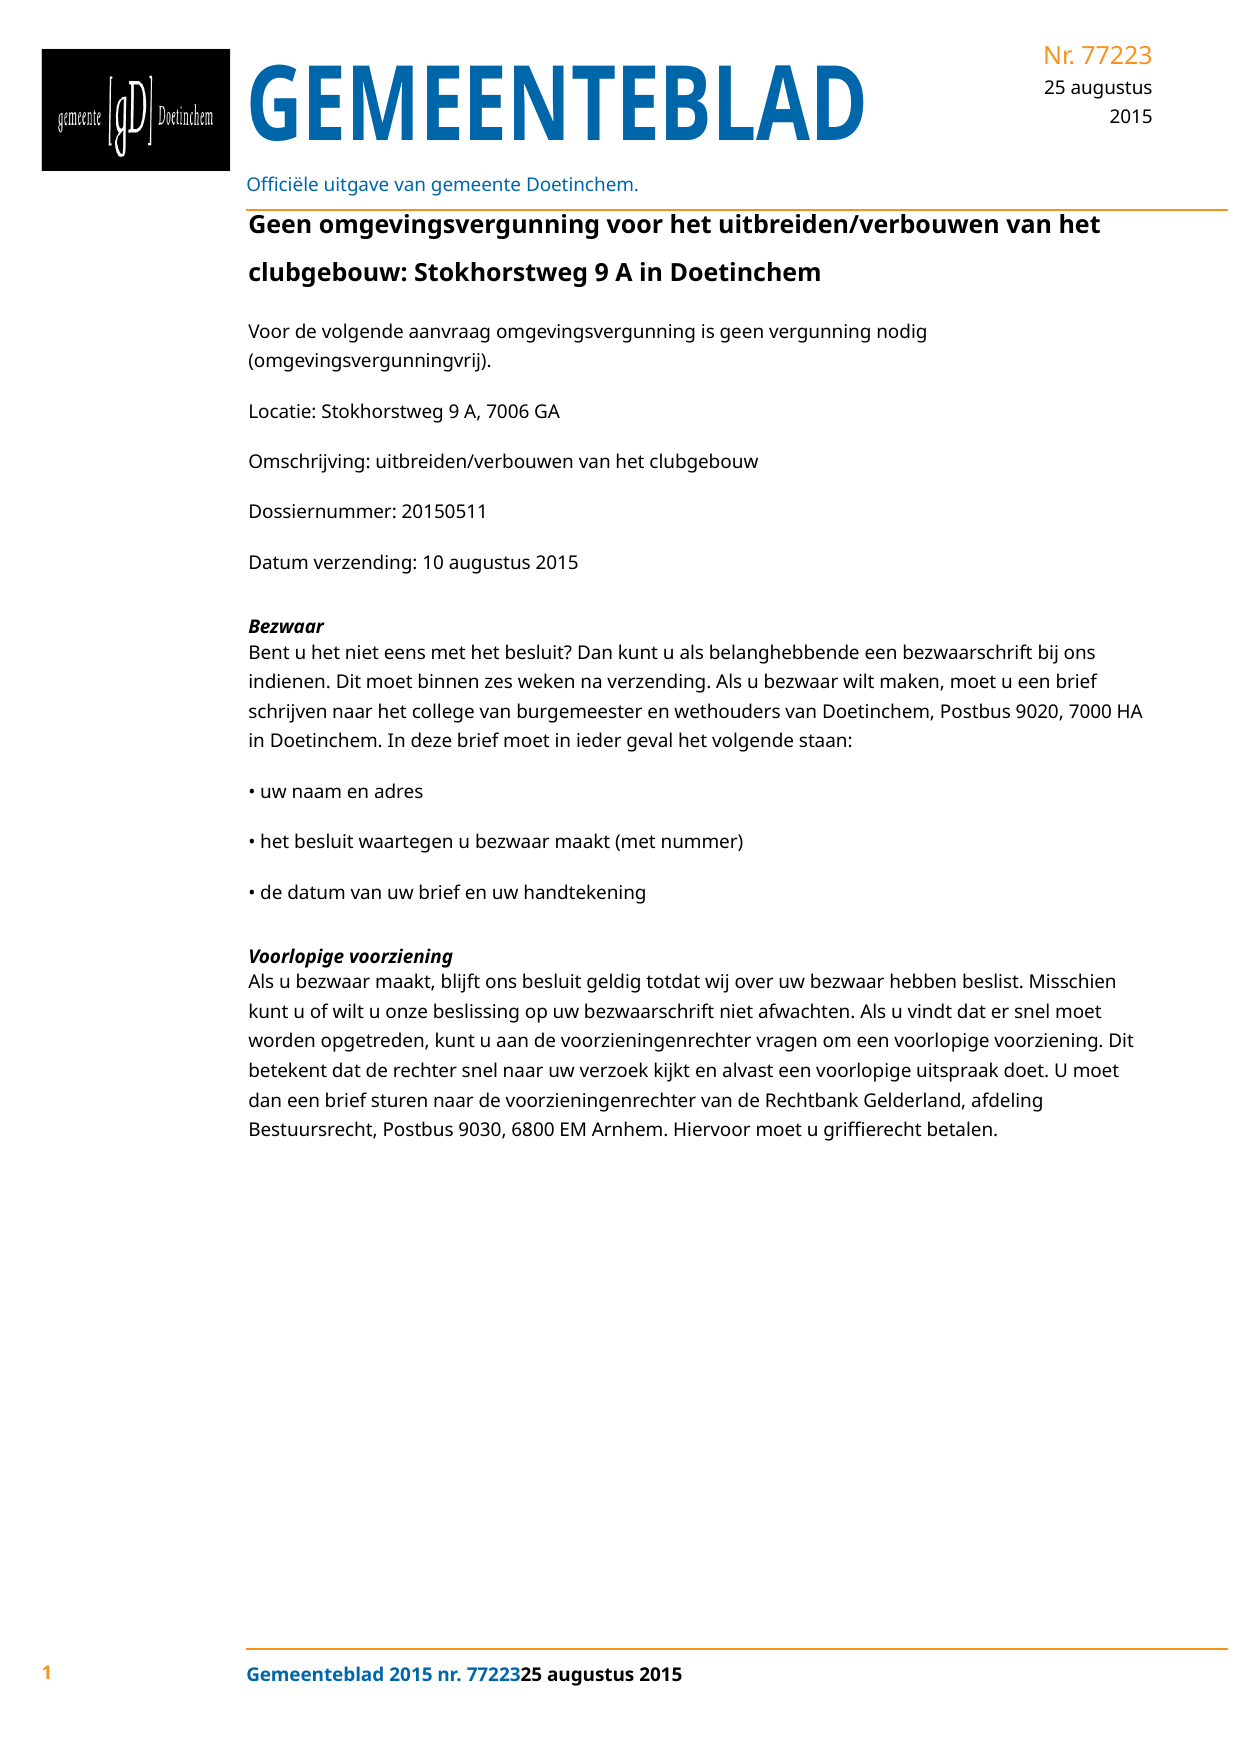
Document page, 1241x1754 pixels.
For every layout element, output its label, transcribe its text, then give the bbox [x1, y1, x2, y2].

text Voor de volgende aanvraag omgevingsvergunning is geen vergunning nodig (omgevingsvergunningvrij). [248, 318, 1152, 373]
text Dossiernummer: 20150511 [248, 499, 1152, 524]
text Voorlopige voorziening [248, 943, 1152, 968]
text • het besluit waartegen u bezwaar maakt (met nummer) [248, 828, 1152, 854]
text • uw naam en adres [248, 778, 1152, 804]
picture [41, 47, 231, 172]
text Geen omgevingsvergunning voor het uitbreiden/verbouwen van het clubgebouw: Stokhorstweg 9 A in Doetinchem [248, 211, 1152, 288]
text • de datum van uw brief en uw handtekening [248, 879, 1152, 904]
text Bent u het niet eens met het besluit? Dan kunt u als belanghebbende een bezwaarschrift bij ons indienen. Dit moet binnen zes weken na verzending. Als u bezwaar wilt maken, moet u een brief schrijven naar het college van burgemeester en wethouders van Doetinchem, Postbus 9020, 7000 HA in Doetinchem. In deze brief moet in ieder geval het volgende staan: [248, 639, 1152, 753]
text Locatie: Stokhorstweg 9 A, 7006 GA [248, 398, 1152, 424]
text Omschrijving: uitbreiden/verbouwen van het clubgebouw [248, 448, 1152, 474]
text Bezwaar [248, 613, 1152, 639]
text Datum verzending: 10 augustus 2015 [248, 549, 1152, 575]
text Als u bezwaar maakt, blijft ons besluit geldig totdat wij over uw bezwaar hebben beslist. Misschien kunt u of wilt u onze beslissing op uw bezwaarschrift niet afwachten. Als u vindt dat er snel moet worden opgetreden, kunt u aan de voorzieningenrechter vragen om een voorlopige voorziening. Dit betekent dat de rechter snel naar uw verzoek kijkt en alvast een voorlopige uitspraak doet. U moet dan een brief sturen naar de voorzieningenrechter van de Rechtbank Gelderland, afdeling Bestuursrecht, Postbus 9030, 6800 EM Arnhem. Hiervoor moet u griffierecht betalen. [248, 968, 1152, 1142]
